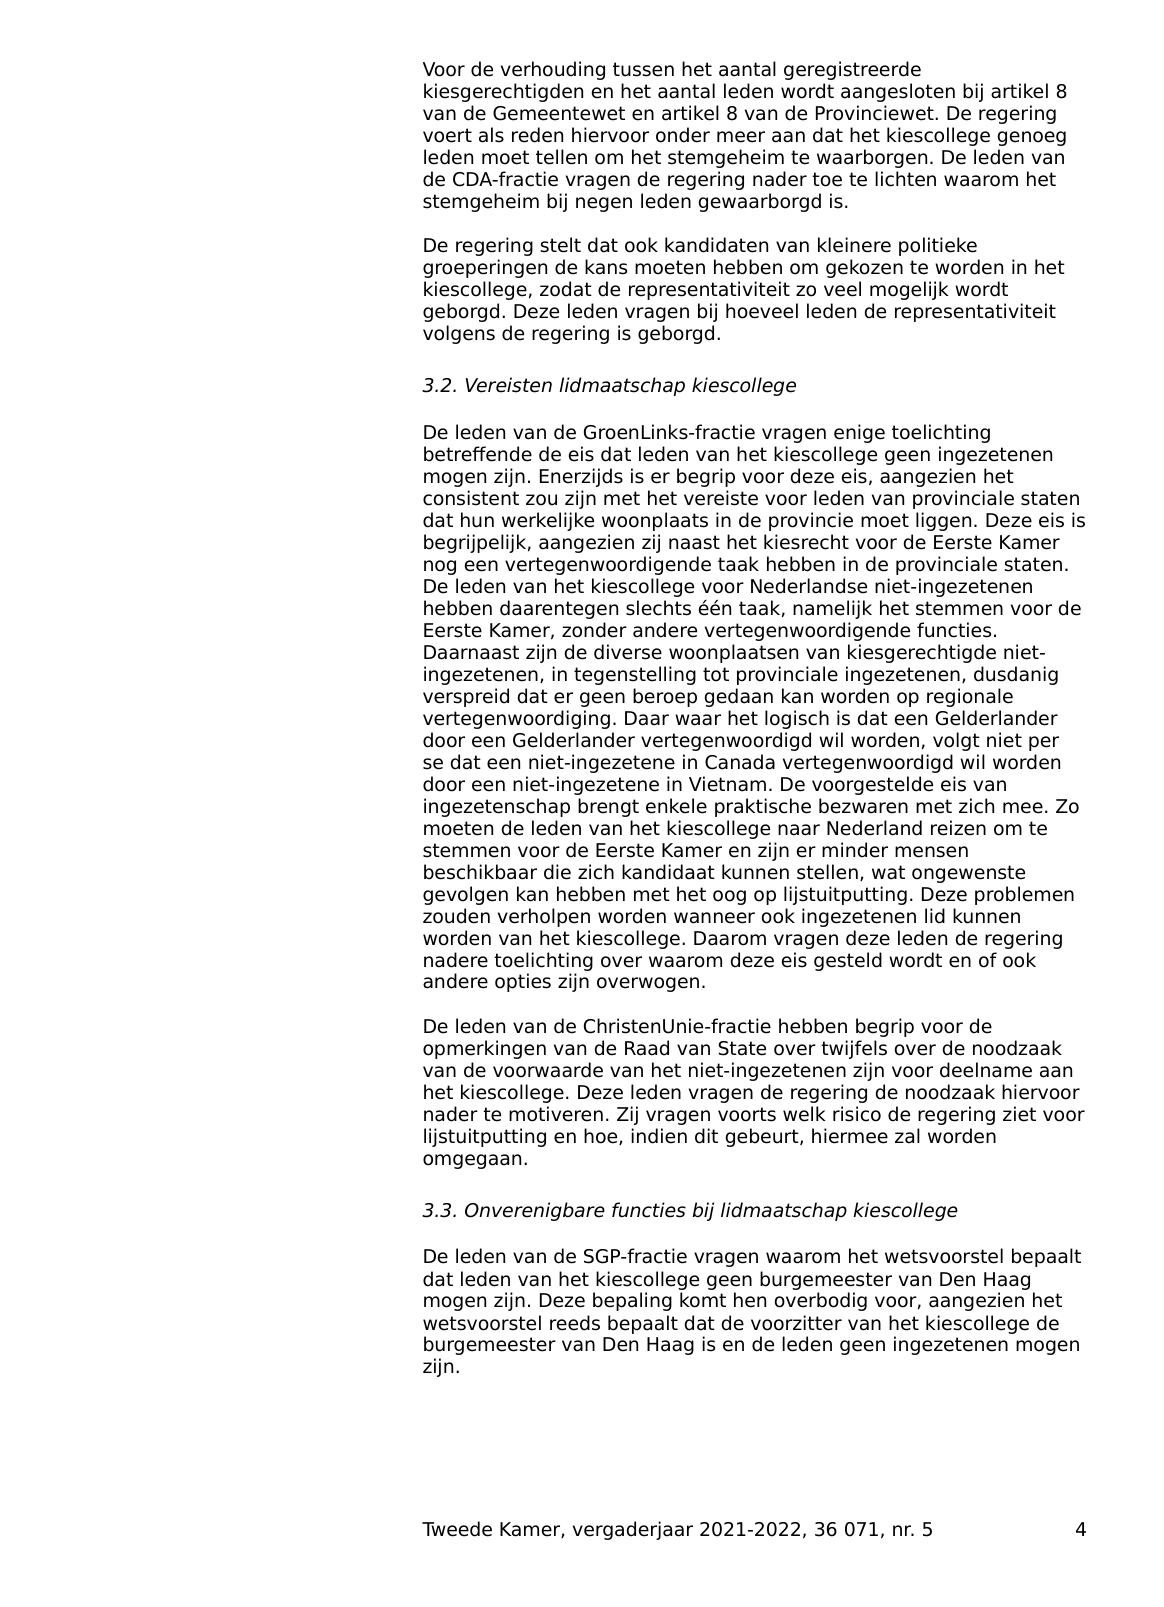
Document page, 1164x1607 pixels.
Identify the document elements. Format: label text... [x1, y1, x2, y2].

subtitle 3.2. Vereisten lidmaatschap kiescollege [422, 375, 1087, 397]
subtitle 3.3. Onverenigbare functies bij lidmaatschap kiescollege [422, 1199, 1087, 1221]
text De leden van de GroenLinks-fractie vragen enige toelichting betreffende de eis dat leden van het kiescollege geen ingezetenen mogen zijn. Enerzijds is er begrip voor deze eis, aangezien het consistent zou zijn met het vereiste voor leden van provinciale staten dat hun werkelijke woonplaats in de provincie moet liggen. Deze eis is begrijpelijk, aangezien zij naast het kiesrecht voor de Eerste Kamer nog een vertegenwoordigende taak hebben in de provinciale staten. De leden van het kiescollege voor Nederlandse niet-ingezetenen hebben daarentegen slechts één taak, namelijk het stemmen voor de Eerste Kamer, zonder andere vertegenwoordigende functies. Daarnaast zijn de diverse woonplaatsen van kiesgerechtigde niet-ingezetenen, in tegenstelling tot provinciale ingezetenen, dusdanig verspreid dat er geen beroep gedaan kan worden op regionale vertegenwoordiging. Daar waar het logisch is dat een Gelderlander door een Gelderlander vertegenwoordigd wil worden, volgt niet per se dat een niet-ingezetene in Canada vertegenwoordigd wil worden door een niet-ingezetene in Vietnam. De voorgestelde eis van ingezetenschap brengt enkele praktische bezwaren met zich mee. Zo moeten de leden van het kiescollege naar Nederland reizen om te stemmen voor de Eerste Kamer en zijn er minder mensen beschikbaar die zich kandidaat kunnen stellen, wat ongewenste gevolgen kan hebben met het oog op lijstuitputting. Deze problemen zouden verholpen worden wanneer ook ingezetenen lid kunnen worden van het kiescollege. Daarom vragen deze leden de regering nadere toelichting over waarom deze eis gesteld wordt en of ook andere opties zijn overwogen. [422, 422, 1087, 993]
text De regering stelt dat ook kandidaten van kleinere politieke groeperingen de kans moeten hebben om gekozen te worden in het kiescollege, zodat de representativiteit zo veel mogelijk wordt geborgd. Deze leden vragen bij hoeveel leden de representativiteit volgens de regering is geborgd. [422, 235, 1087, 345]
text Voor de verhouding tussen het aantal geregistreerde kiesgerechtigden en het aantal leden wordt aangesloten bij artikel 8 van de Gemeentewet en artikel 8 van de Provinciewet. De regering voert als reden hiervoor onder meer aan dat het kiescollege genoeg leden moet tellen om het stemgeheim te waarborgen. De leden van de CDA-fractie vragen de regering nader toe te lichten waarom het stemgeheim bij negen leden gewaarborgd is. [422, 59, 1087, 213]
text De leden van de ChristenUnie-fractie hebben begrip voor de opmerkingen van de Raad van State over twijfels over de noodzaak van de voorwaarde van het niet-ingezetenen zijn voor deelname aan het kiescollege. Deze leden vragen de regering de noodzaak hiervoor nader te motiveren. Zij vragen voorts welk risico de regering ziet voor lijstuitputting en hoe, indien dit gebeurt, hiermee zal worden omgegaan. [422, 1016, 1087, 1169]
text De leden van de SGP-fractie vragen waarom het wetsvoorstel bepaalt dat leden van het kiescollege geen burgemeester van Den Haag mogen zijn. Deze bepaling komt hen overbodig voor, aangezien het wetsvoorstel reeds bepaalt dat de voorzitter van het kiescollege de burgemeester van Den Haag is en de leden geen ingezetenen mogen zijn. [422, 1246, 1087, 1378]
